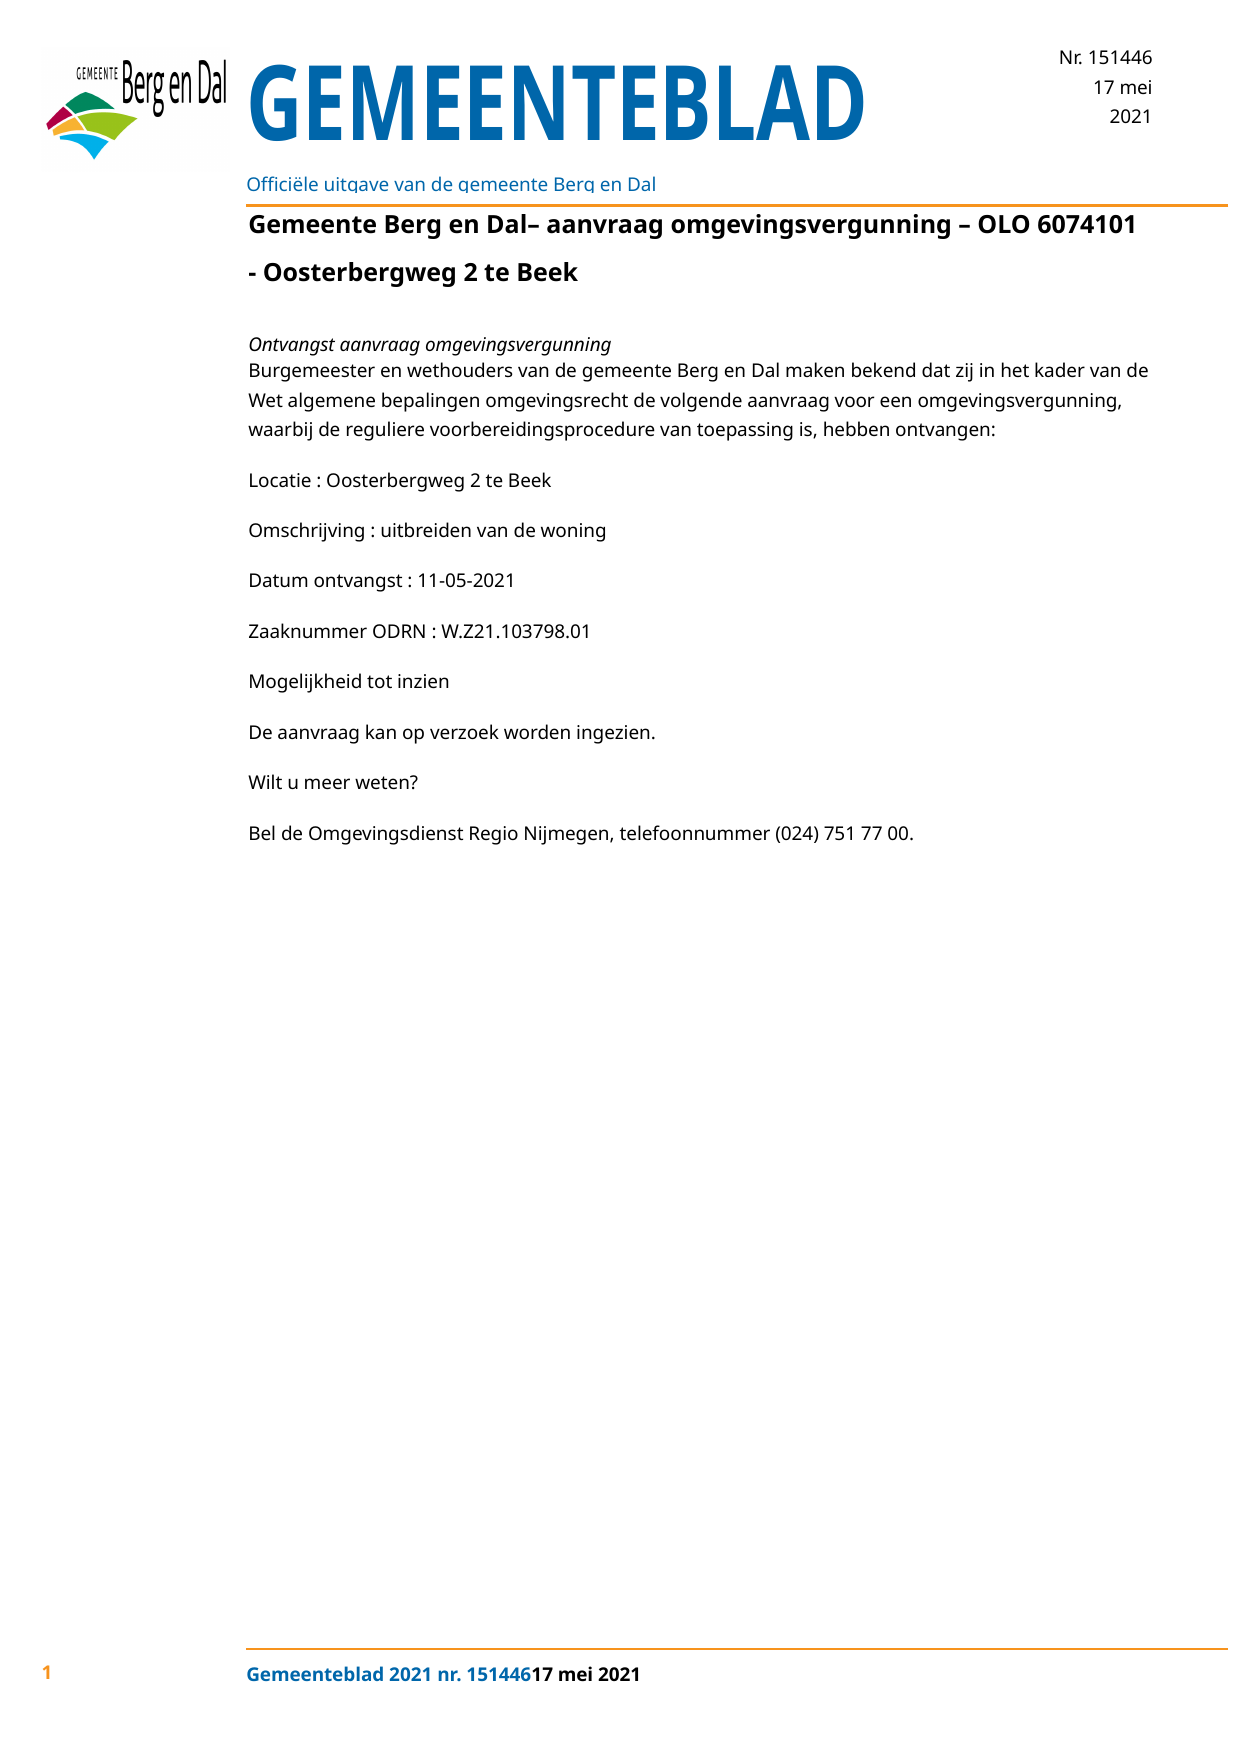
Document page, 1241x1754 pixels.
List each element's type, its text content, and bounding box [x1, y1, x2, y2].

text Mogelijkheid tot inzien [248, 668, 1152, 694]
text De aanvraag kan op verzoek worden ingezien. [248, 719, 1152, 744]
text Zaaknummer ODRN : W.Z21.103798.01 [248, 618, 1152, 644]
text Omschrijving : uitbreiden van de woning [248, 517, 1152, 543]
text Locatie : Oosterbergweg 2 te Beek [248, 467, 1152, 492]
text Burgemeester en wethouders van de gemeente Berg en Dal maken bekend dat zij in het kader van de Wet algemene bepalingen omgevingsrecht de volgende aanvraag voor een omgevingsvergunning, waarbij de reguliere voorbereidingsprocedure van toepassing is, hebben ontvangen: [248, 357, 1152, 442]
text Bel de Omgevingsdienst Regio Nijmegen, telefoonnummer (024) 751 77 00. [248, 820, 1152, 845]
picture [41, 47, 231, 172]
text Wilt u meer weten? [248, 769, 1152, 795]
text Gemeente Berg en Dal– aanvraag omgevingsvergunning – OLO 6074101 - Oosterbergweg 2 te Beek [248, 207, 1152, 288]
text Ontvangst aanvraag omgevingsvergunning [248, 331, 1152, 357]
text Datum ontvangst : 11-05-2021 [248, 568, 1152, 593]
